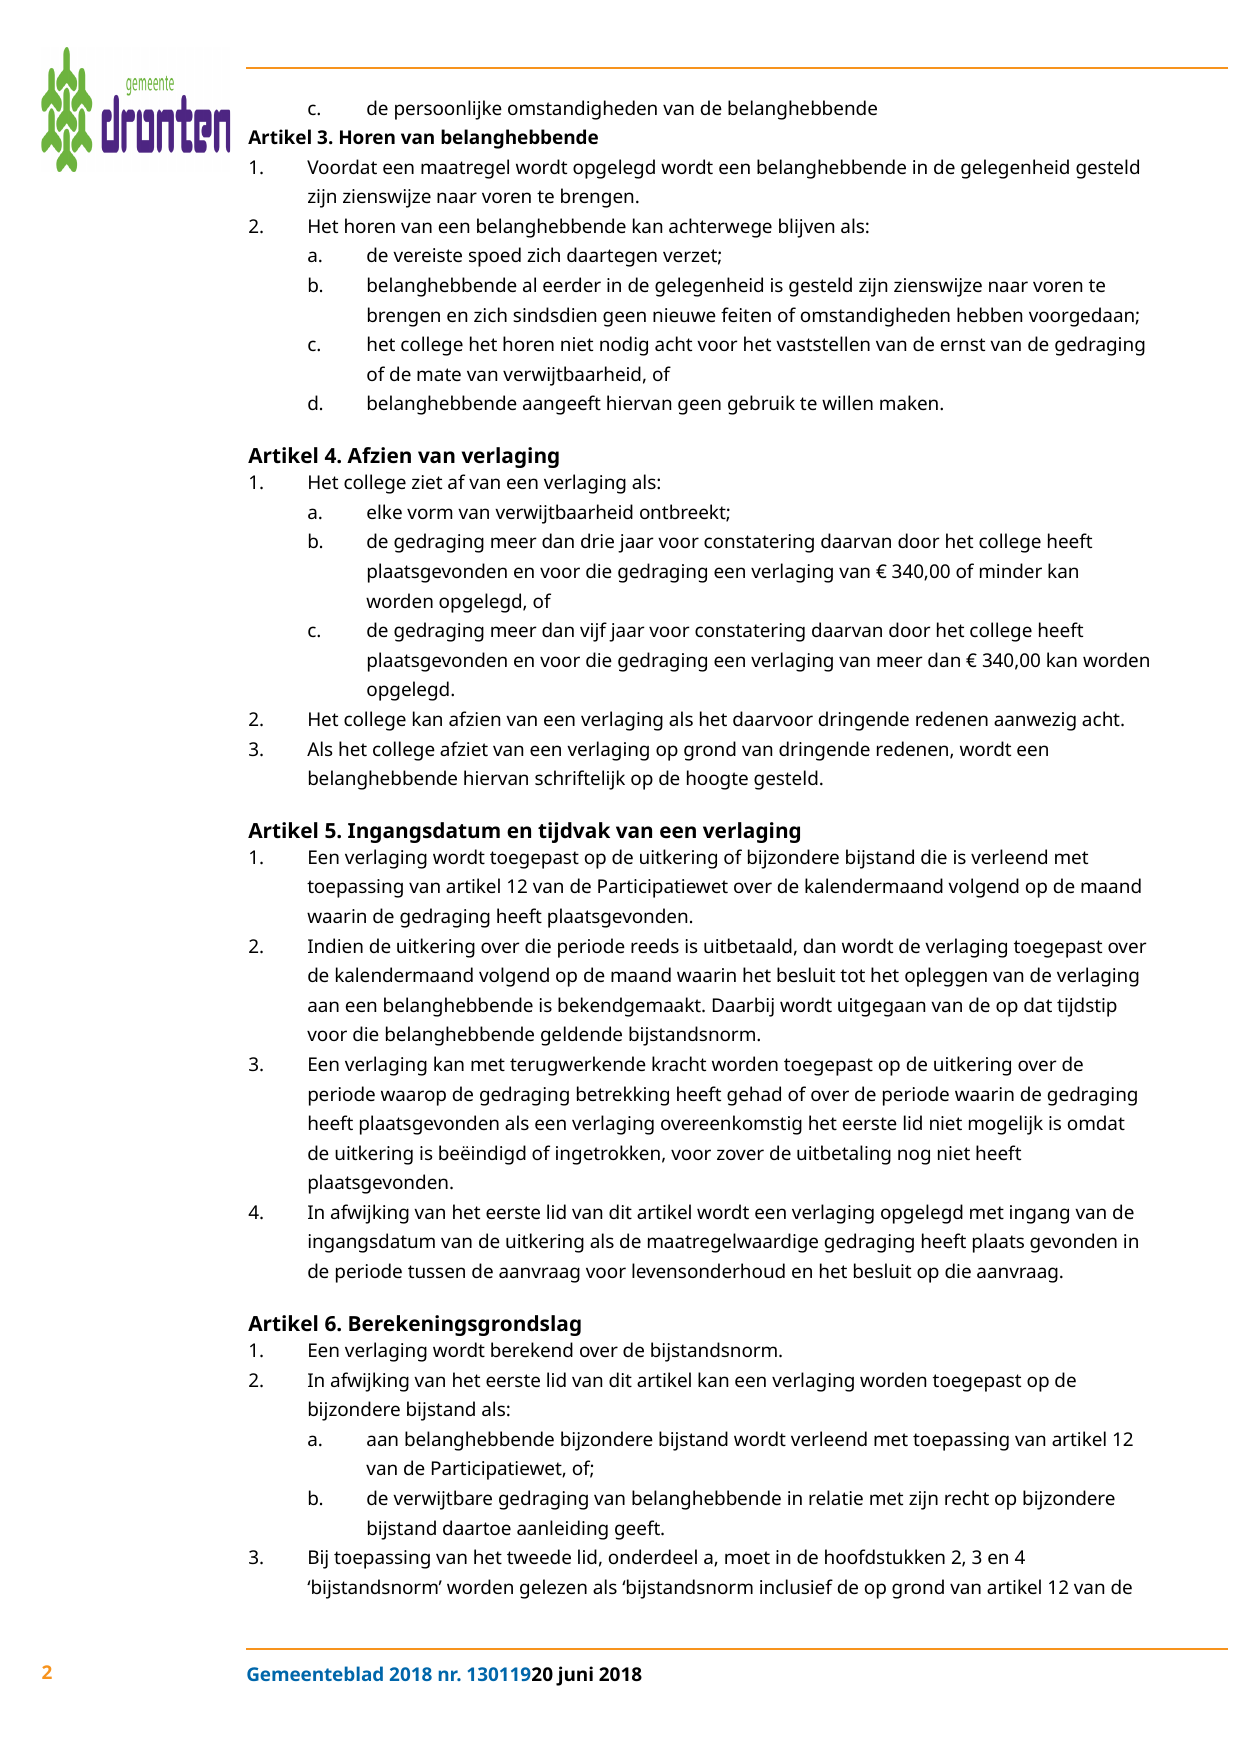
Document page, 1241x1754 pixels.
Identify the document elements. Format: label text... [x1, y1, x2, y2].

picture [41, 47, 231, 172]
list Indien de uitkering over die periode reeds is uitbetaald, dan wordt de verlaging toegepast over de kalendermaand volgend op de maand waarin het besluit tot het opleggen van de verlaging aan een belanghebbende is bekendgemaakt. Daarbij wordt uitgegaan van de op dat tijdstip voor die belanghebbende geldende bijstandsnorm. [248, 933, 1152, 1047]
list Bij toepassing van het tweede lid, onderdeel a, moet in de hoofdstukken 2, 3 en 4 ‘bijstandsnorm’ worden gelezen als ‘bijstandsnorm inclusief de op grond van artikel 12 van de [248, 1544, 1152, 1599]
list Het horen van een belanghebbende kan achterwege blijven als: [248, 213, 1152, 239]
list de persoonlijke omstandigheden van de belanghebbende [307, 95, 1152, 121]
list de gedraging meer dan drie jaar voor constatering daarvan door het college heeft plaatsgevonden en voor die gedraging een verlaging van € 340,00 of minder kan worden opgelegd, of [307, 529, 1152, 613]
list Een verlaging kan met terugwerkende kracht worden toegepast op de uitkering over de periode waarop de gedraging betrekking heeft gehad of over de periode waarin de gedraging heeft plaatsgevonden als een verlaging overeenkomstig het eerste lid niet mogelijk is omdat de uitkering is beëindigd of ingetrokken, voor zover de uitbetaling nog niet heeft plaatsgevonden. [248, 1051, 1152, 1195]
list Een verlaging wordt berekend over de bijstandsnorm. [248, 1337, 1152, 1363]
text Artikel 6. Berekeningsgrondslag [248, 1309, 1152, 1337]
list Als het college afziet van een verlaging op grond van dringende redenen, wordt een belanghebbende hiervan schriftelijk op de hoogte gesteld. [248, 736, 1152, 791]
text Artikel 3. Horen van belanghebbende [248, 124, 1152, 150]
list de verwijtbare gedraging van belanghebbende in relatie met zijn recht op bijzondere bijstand daartoe aanleiding geeft. [307, 1485, 1152, 1540]
list Een verlaging wordt toegepast op de uitkering of bijzondere bijstand die is verleend met toepassing van artikel 12 van de Participatiewet over de kalendermaand volgend op de maand waarin de gedraging heeft plaatsgevonden. [248, 844, 1152, 929]
list Het college kan afzien van een verlaging als het daarvoor dringende redenen aanwezig acht. [248, 706, 1152, 732]
list elke vorm van verwijtbaarheid ontbreekt; [307, 499, 1152, 525]
list belanghebbende aangeeft hiervan geen gebruik te willen maken. [307, 391, 1152, 416]
list de vereiste spoed zich daartegen verzet; [307, 243, 1152, 268]
list In afwijking van het eerste lid van dit artikel kan een verlaging worden toegepast op de bijzondere bijstand als: [248, 1367, 1152, 1422]
list aan belanghebbende bijzondere bijstand wordt verleend met toepassing van artikel 12 van de Participatiewet, of; [307, 1426, 1152, 1481]
list In afwijking van het eerste lid van dit artikel wordt een verlaging opgelegd met ingang van de ingangsdatum van de uitkering als de maatregelwaardige gedraging heeft plaats gevonden in de periode tussen de aanvraag voor levensonderhoud en het besluit op die aanvraag. [248, 1199, 1152, 1284]
list het college het horen niet nodig acht voor het vaststellen van de ernst van de gedraging of de mate van verwijtbaarheid, of [307, 331, 1152, 387]
list de gedraging meer dan vijf jaar voor constatering daarvan door het college heeft plaatsgevonden en voor die gedraging een verlaging van meer dan € 340,00 kan worden opgelegd. [307, 617, 1152, 702]
text Artikel 4. Afzien van verlaging [248, 441, 1152, 469]
list Voordat een maatregel wordt opgelegd wordt een belanghebbende in de gelegenheid gesteld zijn zienswijze naar voren te brengen. [248, 154, 1152, 209]
list belanghebbende al eerder in de gelegenheid is gesteld zijn zienswijze naar voren te brengen en zich sindsdien geen nieuwe feiten of omstandigheden hebben voorgedaan; [307, 272, 1152, 328]
text Artikel 5. Ingangsdatum en tijdvak van een verlaging [248, 816, 1152, 844]
list Het college ziet af van een verlaging als: [248, 469, 1152, 495]
